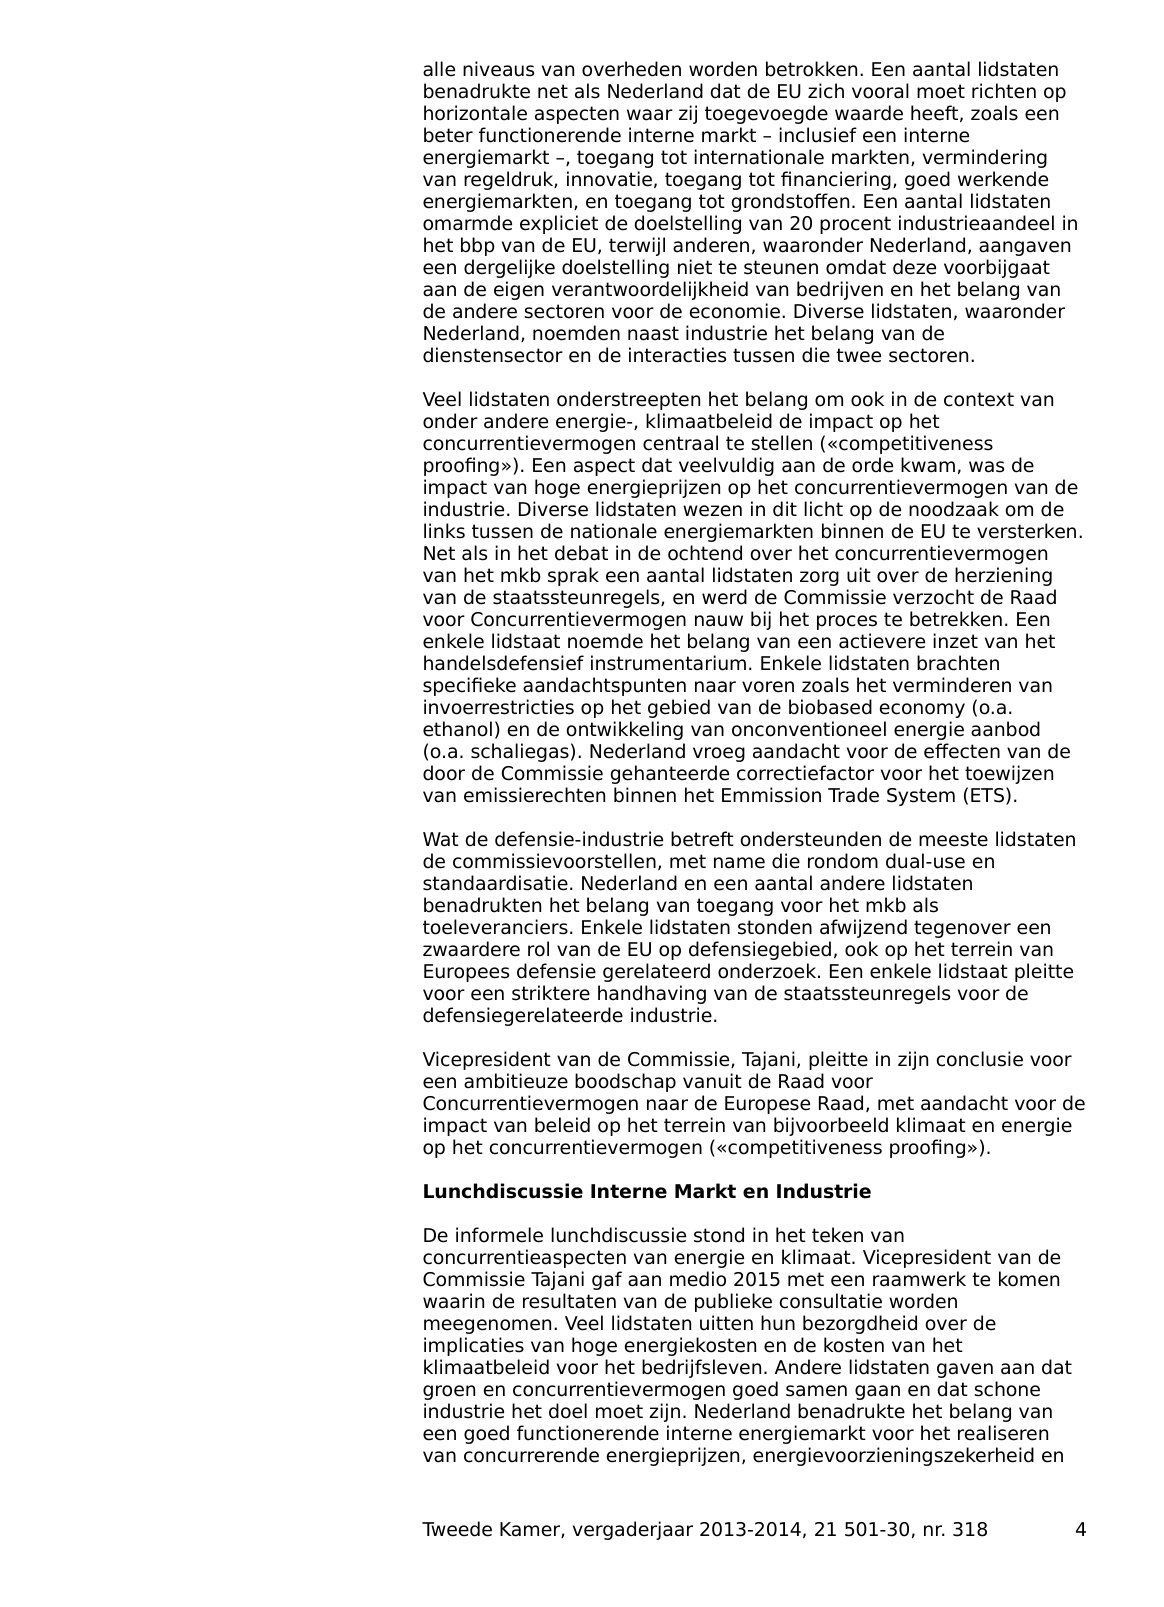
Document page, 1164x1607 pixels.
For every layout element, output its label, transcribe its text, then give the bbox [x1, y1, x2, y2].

text De informele lunchdiscussie stond in het teken van concurrentieaspecten van energie en klimaat. Vicepresident van de Commissie Tajani gaf aan medio 2015 met een raamwerk te komen waarin de resultaten van de publieke consultatie worden meegenomen. Veel lidstaten uitten hun bezorgdheid over de implicaties van hoge energiekosten en de kosten van het klimaatbeleid voor het bedrijfsleven. Andere lidstaten gaven aan dat groen en concurrentievermogen goed samen gaan en dat schone industrie het doel moet zijn. Nederland benadrukte het belang van een goed functionerende interne energiemarkt voor het realiseren van concurrerende energieprijzen, energievoorzieningszekerheid en [422, 1225, 1087, 1467]
text Veel lidstaten onderstreepten het belang om ook in de context van onder andere energie-, klimaatbeleid de impact op het concurrentievermogen centraal te stellen («competitiveness proofing»). Een aspect dat veelvuldig aan de orde kwam, was de impact van hoge energieprijzen op het concurrentievermogen van de industrie. Diverse lidstaten wezen in dit licht op de noodzaak om de links tussen de nationale energiemarkten binnen de EU te versterken. Net als in het debat in de ochtend over het concurrentievermogen van het mkb sprak een aantal lidstaten zorg uit over de herziening van de staatssteunregels, en werd de Commissie verzocht de Raad voor Concurrentievermogen nauw bij het proces te betrekken. Een enkele lidstaat noemde het belang van een actievere inzet van het handelsdefensief instrumentarium. Enkele lidstaten brachten specifieke aandachtspunten naar voren zoals het verminderen van invoerrestricties op het gebied van de biobased economy (o.a. ethanol) en de ontwikkeling van onconventioneel energie aanbod (o.a. schaliegas). Nederland vroeg aandacht voor de effecten van de door de Commissie gehanteerde correctiefactor voor het toewijzen van emissierechten binnen het Emmission Trade System (ETS). [422, 389, 1087, 807]
text Vicepresident van de Commissie, Tajani, pleitte in zijn conclusie voor een ambitieuze boodschap vanuit de Raad voor Concurrentievermogen naar de Europese Raad, met aandacht voor de impact van beleid op het terrein van bijvoorbeeld klimaat en energie op het concurrentievermogen («competitiveness proofing»). [422, 1049, 1087, 1159]
text Wat de defensie-industrie betreft ondersteunden de meeste lidstaten de commissievoorstellen, met name die rondom dual-use en standaardisatie. Nederland en een aantal andere lidstaten benadrukten het belang van toegang voor het mkb als toeleveranciers. Enkele lidstaten stonden afwijzend tegenover een zwaardere rol van de EU op defensiegebied, ook op het terrein van Europees defensie gerelateerd onderzoek. Een enkele lidstaat pleitte voor een striktere handhaving van de staatssteunregels voor de defensiegerelateerde industrie. [422, 829, 1087, 1027]
subtitle Lunchdiscussie Interne Markt en Industrie [422, 1181, 1087, 1203]
text alle niveaus van overheden worden betrokken. Een aantal lidstaten benadrukte net als Nederland dat de EU zich vooral moet richten op horizontale aspecten waar zij toegevoegde waarde heeft, zoals een beter functionerende interne markt – inclusief een interne energiemarkt –, toegang tot internationale markten, vermindering van regeldruk, innovatie, toegang tot financiering, goed werkende energiemarkten, en toegang tot grondstoffen. Een aantal lidstaten omarmde expliciet de doelstelling van 20 procent industrieaandeel in het bbp van de EU, terwijl anderen, waaronder Nederland, aangaven een dergelijke doelstelling niet te steunen omdat deze voorbijgaat aan de eigen verantwoordelijkheid van bedrijven en het belang van de andere sectoren voor de economie. Diverse lidstaten, waaronder Nederland, noemden naast industrie het belang van de dienstensector en de interacties tussen die twee sectoren. [422, 59, 1087, 367]
